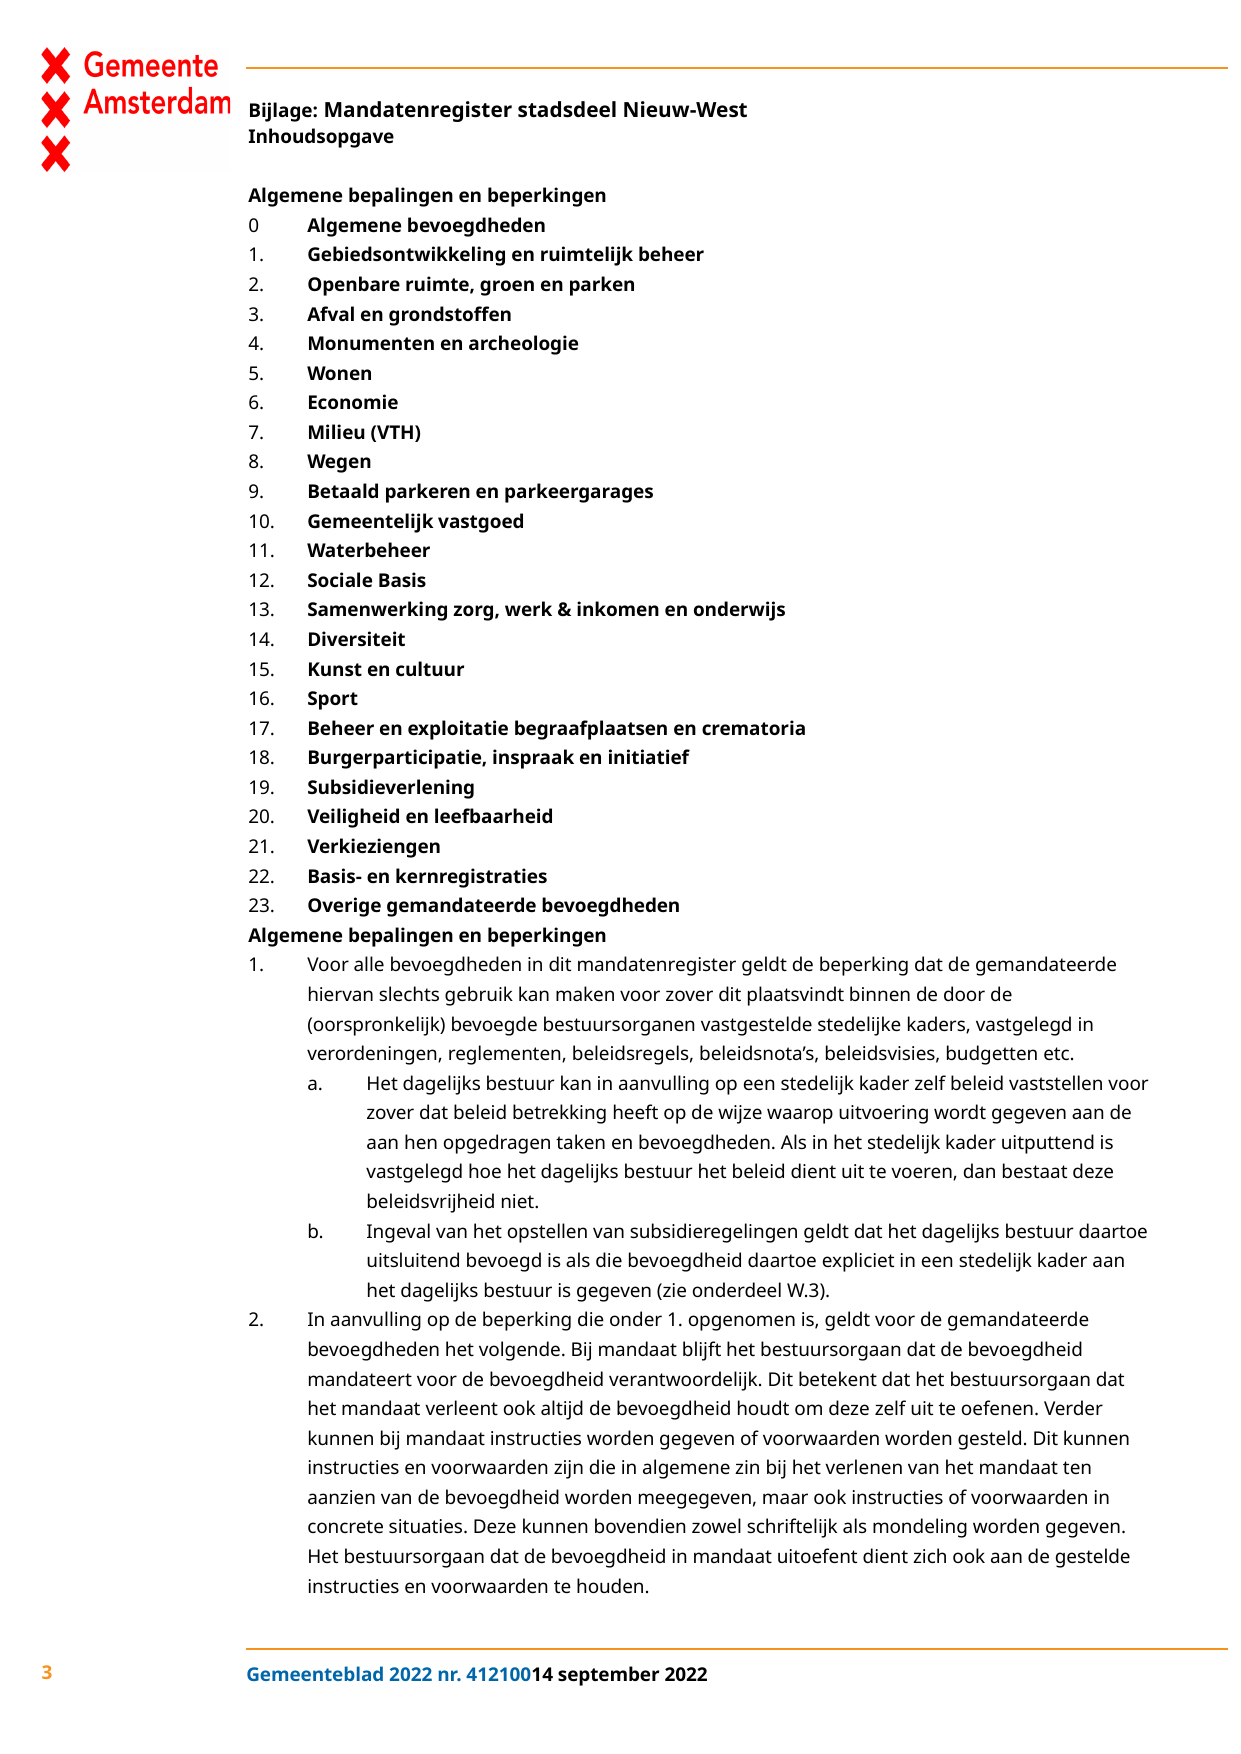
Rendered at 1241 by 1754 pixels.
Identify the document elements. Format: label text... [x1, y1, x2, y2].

list Afval en grondstoffen [248, 301, 1152, 327]
list Milieu (VTH) [248, 419, 1152, 445]
list Sociale Basis [248, 567, 1152, 593]
list Verkieziengen [248, 833, 1152, 859]
list Wegen [248, 449, 1152, 474]
list Gemeentelijk vastgoed [248, 508, 1152, 534]
list Betaald parkeren en parkeergarages [248, 478, 1152, 504]
list In aanvulling op de beperking die onder 1. opgenomen is, geldt voor de gemandateerde bevoegdheden het volgende. Bij mandaat blijft het bestuursorgaan dat de bevoegdheid mandateert voor de bevoegdheid verantwoordelijk. Dit betekent dat het bestuursorgaan dat het mandaat verleent ook altijd de bevoegdheid houdt om deze zelf uit te oefenen. Verder kunnen bij mandaat instructies worden gegeven of voorwaarden worden gesteld. Dit kunnen instructies en voorwaarden zijn die in algemene zin bij het verlenen van het mandaat ten aanzien van de bevoegdheid worden meegegeven, maar ook instructies of voorwaarden in concrete situaties. Deze kunnen bovendien zowel schriftelijk als mondeling worden gegeven. Het bestuursorgaan dat de bevoegdheid in mandaat uitoefent dient zich ook aan de gestelde instructies en voorwaarden te houden. [248, 1307, 1152, 1599]
list Voor alle bevoegdheden in dit mandatenregister geldt de beperking dat de gemandateerde hiervan slechts gebruik kan maken voor zover dit plaatsvindt binnen de door de (oorspronkelijk) bevoegde bestuursorganen vastgestelde stedelijke kaders, vastgelegd in verordeningen, reglementen, beleidsregels, beleidsnota’s, beleidsvisies, budgetten etc. [248, 952, 1152, 1066]
list Veiligheid en leefbaarheid [248, 804, 1152, 829]
list Burgerparticipatie, inspraak en initiatief [248, 744, 1152, 770]
list Ingeval van het opstellen van subsidieregelingen geldt dat het dagelijks bestuur daartoe uitsluitend bevoegd is als die bevoegdheid daartoe expliciet in een stedelijk kader aan het dagelijks bestuur is gegeven (zie onderdeel W.3). [307, 1218, 1152, 1303]
text Inhoudsopgave [248, 123, 1152, 149]
list Waterbeheer [248, 537, 1152, 563]
list Diversiteit [248, 626, 1152, 652]
picture [41, 47, 231, 172]
list Beheer en exploitatie begraafplaatsen en crematoria [248, 715, 1152, 741]
list Overige gemandateerde bevoegdheden [248, 892, 1152, 918]
list Economie [248, 389, 1152, 415]
text Bijlage: Mandatenregister stadsdeel Nieuw-West [248, 95, 1152, 123]
list Samenwerking zorg, werk & inkomen en onderwijs [248, 597, 1152, 622]
list Openbare ruimte, groen en parken [248, 271, 1152, 297]
list Wonen [248, 360, 1152, 386]
list Basis- en kernregistraties [248, 863, 1152, 889]
list Kunst en cultuur [248, 656, 1152, 682]
list Sport [248, 685, 1152, 711]
text Algemene bepalingen en beperkingen [248, 922, 1152, 948]
list Subsidieverlening [248, 774, 1152, 800]
list Algemene bevoegdheden [248, 212, 1152, 238]
text Algemene bepalingen en beperkingen [248, 182, 1152, 208]
list Gebiedsontwikkeling en ruimtelijk beheer [248, 242, 1152, 267]
list Het dagelijks bestuur kan in aanvulling op een stedelijk kader zelf beleid vaststellen voor zover dat beleid betrekking heeft op de wijze waarop uitvoering wordt gegeven aan de aan hen opgedragen taken en bevoegdheden. Als in het stedelijk kader uitputtend is vastgelegd hoe het dagelijks bestuur het beleid dient uit te voeren, dan bestaat deze beleidsvrijheid niet. [307, 1070, 1152, 1214]
list Monumenten en archeologie [248, 330, 1152, 356]
